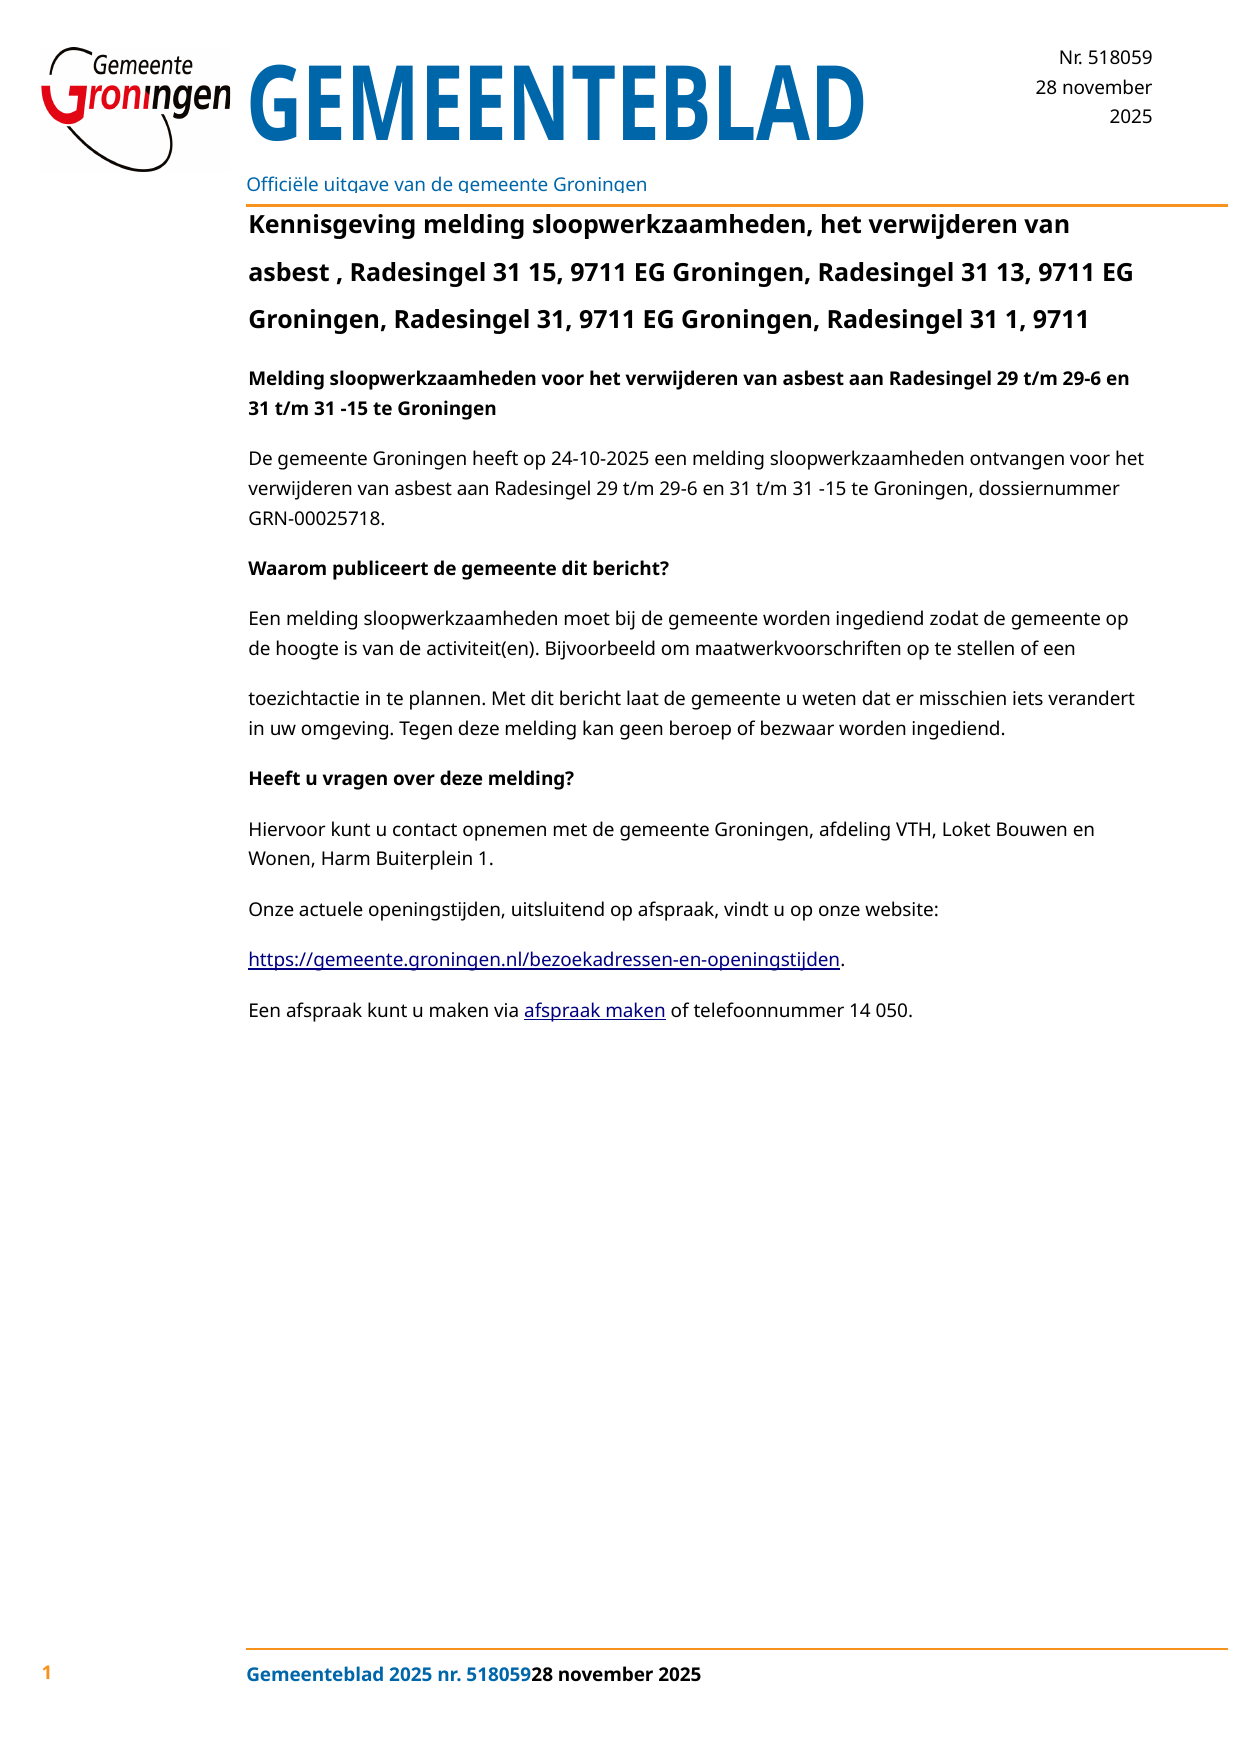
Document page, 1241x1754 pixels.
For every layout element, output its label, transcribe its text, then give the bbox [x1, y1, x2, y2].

text Waarom publiceert de gemeente dit bericht? [248, 555, 1152, 581]
text De gemeente Groningen heeft op 24-10-2025 een melding sloopwerkzaamheden ontvangen voor het verwijderen van asbest aan Radesingel 29 t/m 29-6 en 31 t/m 31 -15 te Groningen, dossiernummer GRN-00025718. [248, 446, 1152, 530]
text toezichtactie in te plannen. Met dit bericht laat de gemeente u weten dat er misschien iets verandert in uw omgeving. Tegen deze melding kan geen beroep of bezwaar worden ingediend. [248, 686, 1152, 741]
picture [41, 47, 231, 172]
text https://gemeente.groningen.nl/bezoekadressen-en-openingstijden. [248, 946, 1152, 972]
text Kennisgeving melding sloopwerkzaamheden, het verwijderen van asbest , Radesingel 31 15, 9711 EG Groningen, Radesingel 31 13, 9711 EG Groningen, Radesingel 31, 9711 EG Groningen, Radesingel 31 1, 9711 [248, 207, 1152, 336]
text Heeft u vragen over deze melding? [248, 766, 1152, 791]
text Hiervoor kunt u contact opnemen met de gemeente Groningen, afdeling VTH, Loket Bouwen en Wonen, Harm Buiterplein 1. [248, 816, 1152, 871]
text Onze actuele openingstijden, uitsluitend op afspraak, vindt u op onze website: [248, 896, 1152, 922]
text Een melding sloopwerkzaamheden moet bij de gemeente worden ingediend zodat de gemeente op de hoogte is van de activiteit(en). Bijvoorbeeld om maatwerkvoorschriften op te stellen of een [248, 606, 1152, 661]
text Melding sloopwerkzaamheden voor het verwijderen van asbest aan Radesingel 29 t/m 29-6 en 31 t/m 31 -15 te Groningen [248, 366, 1152, 421]
text Een afspraak kunt u maken via afspraak maken of telefoonnummer 14 050. [248, 997, 1152, 1022]
